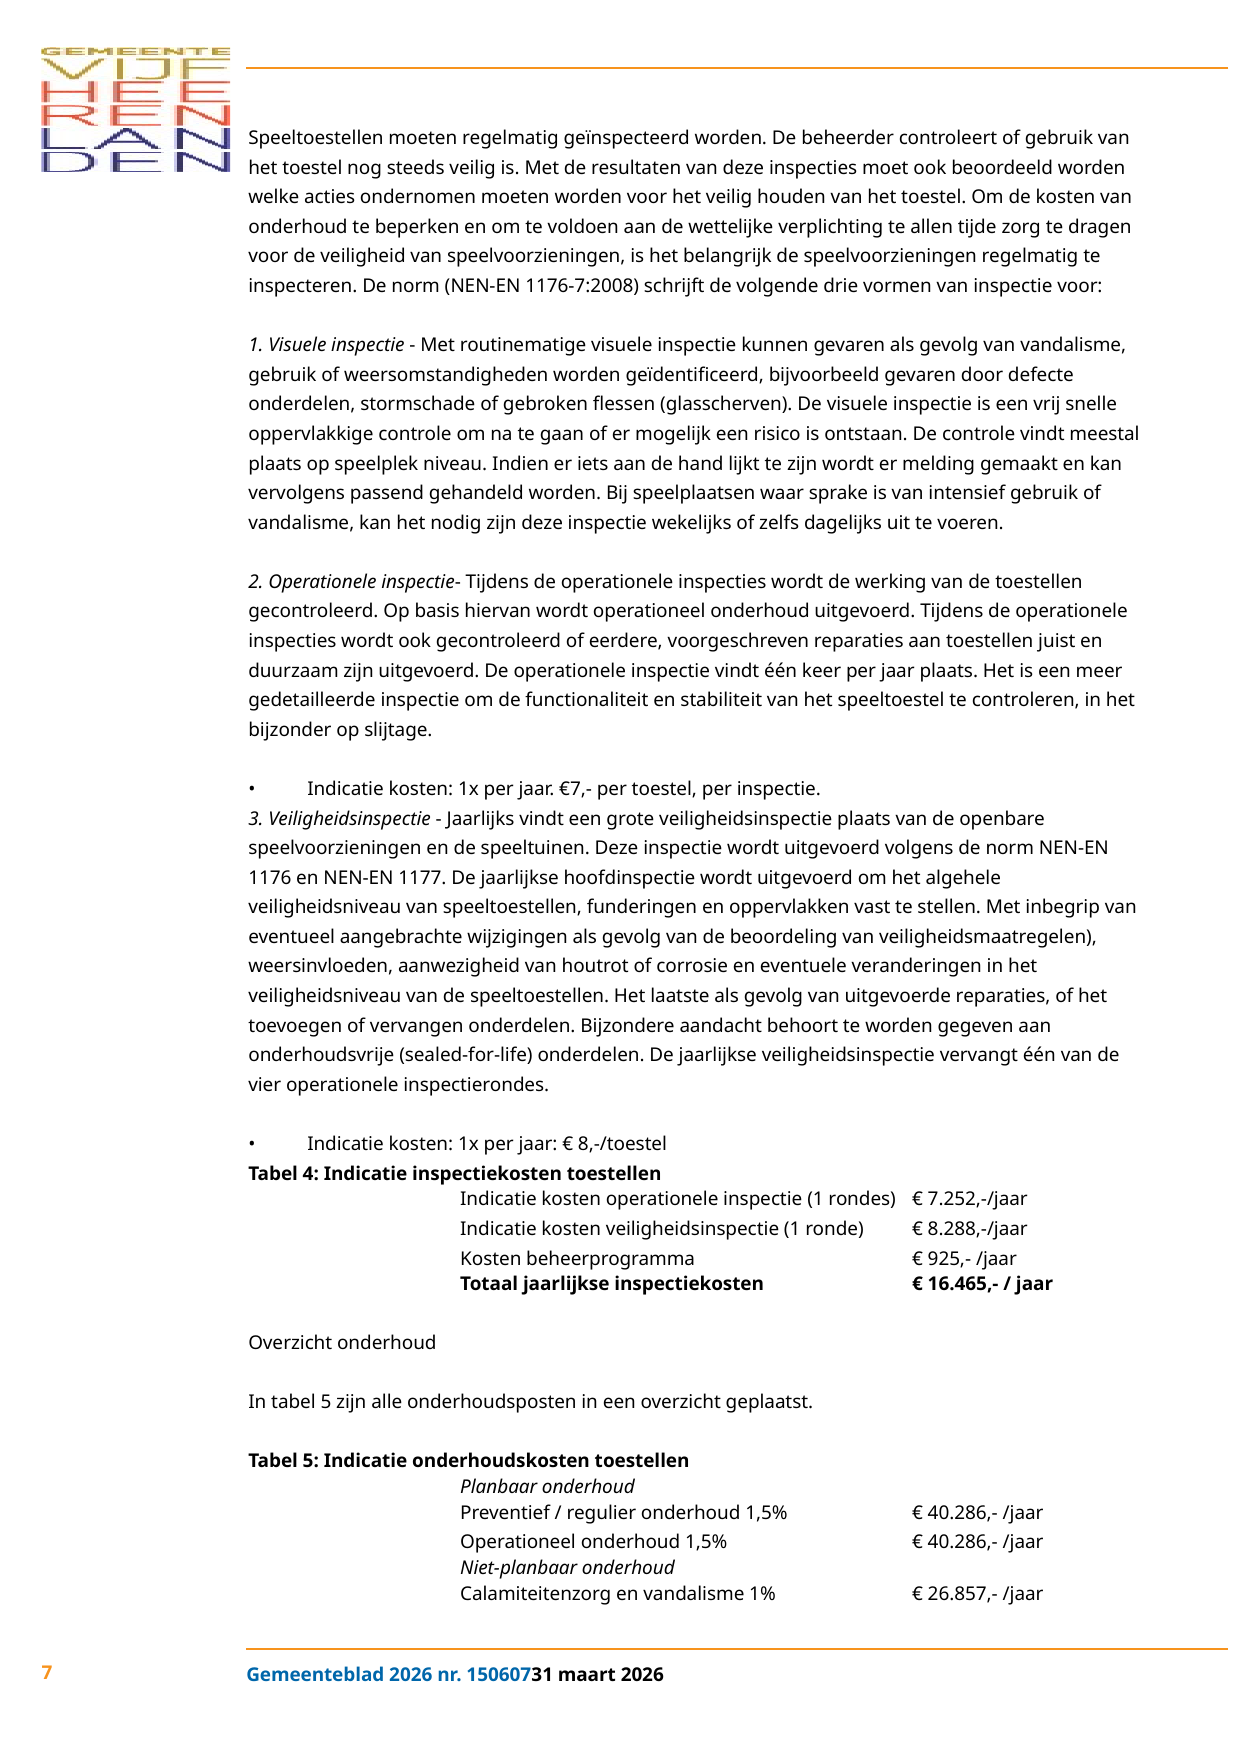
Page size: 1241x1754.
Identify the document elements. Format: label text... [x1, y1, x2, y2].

table_cell [248, 1499, 460, 1554]
text 1. Visuele inspectie - Met routinematige visuele inspectie kunnen gevaren als gevolg van vandalisme, gebruik of weersomstandigheden worden geïdentificeerd, bijvoorbeeld gevaren door defecte onderdelen, stormschade of gebroken flessen (glasscherven). De visuele inspectie is een vrij snelle oppervlakkige controle om na te gaan of er mogelijk een risico is ontstaan. De controle vindt meestal plaats op speelplek niveau. Indien er iets aan de hand lijkt te zijn wordt er melding gemaakt en kan vervolgens passend gehandeld worden. Bij speelplaatsen waar sprake is van intensief gebruik of vandalisme, kan het nodig zijn deze inspectie wekelijks of zelfs dagelijks uit te voeren. [248, 331, 1152, 535]
table_cell € 40.286,- /jaar € 40.286,- /jaar [912, 1499, 1152, 1554]
table_cell Niet-planbaar onderhoud [460, 1554, 912, 1580]
table_cell [912, 1473, 1152, 1499]
table_cell Calamiteitenzorg en vandalisme 1% [460, 1580, 912, 1606]
text In tabel 5 zijn alle onderhoudsposten in een overzicht geplaatst. [248, 1388, 1152, 1414]
table_header Tabel 5: Indicatie onderhoudskosten toestellen [248, 1448, 1152, 1473]
table_cell Indicatie kosten operationele inspectie (1 rondes) Indicatie kosten veiligheidsinspectie (1 ronde) Kosten beheerprogramma [460, 1186, 912, 1271]
list Indicatie kosten: 1x per jaar: € 8,-/toestel [248, 1130, 1152, 1156]
table_cell [912, 1554, 1152, 1580]
table_cell € 26.857,- /jaar [912, 1580, 1152, 1606]
table_cell Preventief / regulier onderhoud 1,5% Operationeel onderhoud 1,5% [460, 1499, 912, 1554]
table_cell Totaal jaarlijkse inspectiekosten [460, 1271, 912, 1296]
table_cell [248, 1271, 460, 1296]
text 2. Operationele inspectie- Tijdens de operationele inspecties wordt de werking van de toestellen gecontroleerd. Op basis hiervan wordt operationeel onderhoud uitgevoerd. Tijdens de operationele inspecties wordt ook gecontroleerd of eerdere, voorgeschreven reparaties aan toestellen juist en duurzaam zijn uitgevoerd. De operationele inspectie vindt één keer per jaar plaats. Het is een meer gedetailleerde inspectie om de functionaliteit en stabiliteit van het speeltoestel te controleren, in het bijzonder op slijtage. [248, 568, 1152, 742]
picture [41, 47, 231, 172]
table_cell Planbaar onderhoud [460, 1473, 912, 1499]
table_cell € 16.465,- / jaar [912, 1271, 1152, 1296]
table_cell € 7.252,-/jaar € 8.288,-/jaar € 925,- /jaar [912, 1186, 1152, 1271]
table_cell [248, 1473, 460, 1499]
table_cell [248, 1186, 460, 1271]
list Indicatie kosten: 1x per jaar. €7,- per toestel, per inspectie. [248, 775, 1152, 801]
text Speeltoestellen moeten regelmatig geïnspecteerd worden. De beheerder controleert of gebruik van het toestel nog steeds veilig is. Met de resultaten van deze inspecties moet ook beoordeeld worden welke acties ondernomen moeten worden voor het veilig houden van het toestel. Om de kosten van onderhoud te beperken en om te voldoen aan de wettelijke verplichting te allen tijde zorg te dragen voor de veiligheid van speelvoorzieningen, is het belangrijk de speelvoorzieningen regelmatig te inspecteren. De norm (NEN-EN 1176-7:2008) schrijft de volgende drie vormen van inspectie voor: [248, 124, 1152, 298]
table_cell [248, 1580, 460, 1606]
text Overzicht onderhoud [248, 1329, 1152, 1355]
text 3. Veiligheidsinspectie - Jaarlijks vindt een grote veiligheidsinspectie plaats van de openbare speelvoorzieningen en de speeltuinen. Deze inspectie wordt uitgevoerd volgens de norm NEN-EN 1176 en NEN-EN 1177. De jaarlijkse hoofdinspectie wordt uitgevoerd om het algehele veiligheidsniveau van speeltoestellen, funderingen en oppervlakken vast te stellen. Met inbegrip van eventueel aangebrachte wijzigingen als gevolg van de beoordeling van veiligheidsmaatregelen), weersinvloeden, aanwezigheid van houtrot of corrosie en eventuele veranderingen in het veiligheidsniveau van de speeltoestellen. Het laatste als gevolg van uitgevoerde reparaties, of het toevoegen of vervangen onderdelen. Bijzondere aandacht behoort te worden gegeven aan onderhoudsvrije (sealed-for-life) onderdelen. De jaarlijkse veiligheidsinspectie vervangt één van de vier operationele inspectierondes. [248, 805, 1152, 1097]
table_cell [248, 1554, 460, 1580]
table_header Tabel 4: Indicatie inspectiekosten toestellen [248, 1160, 1152, 1186]
